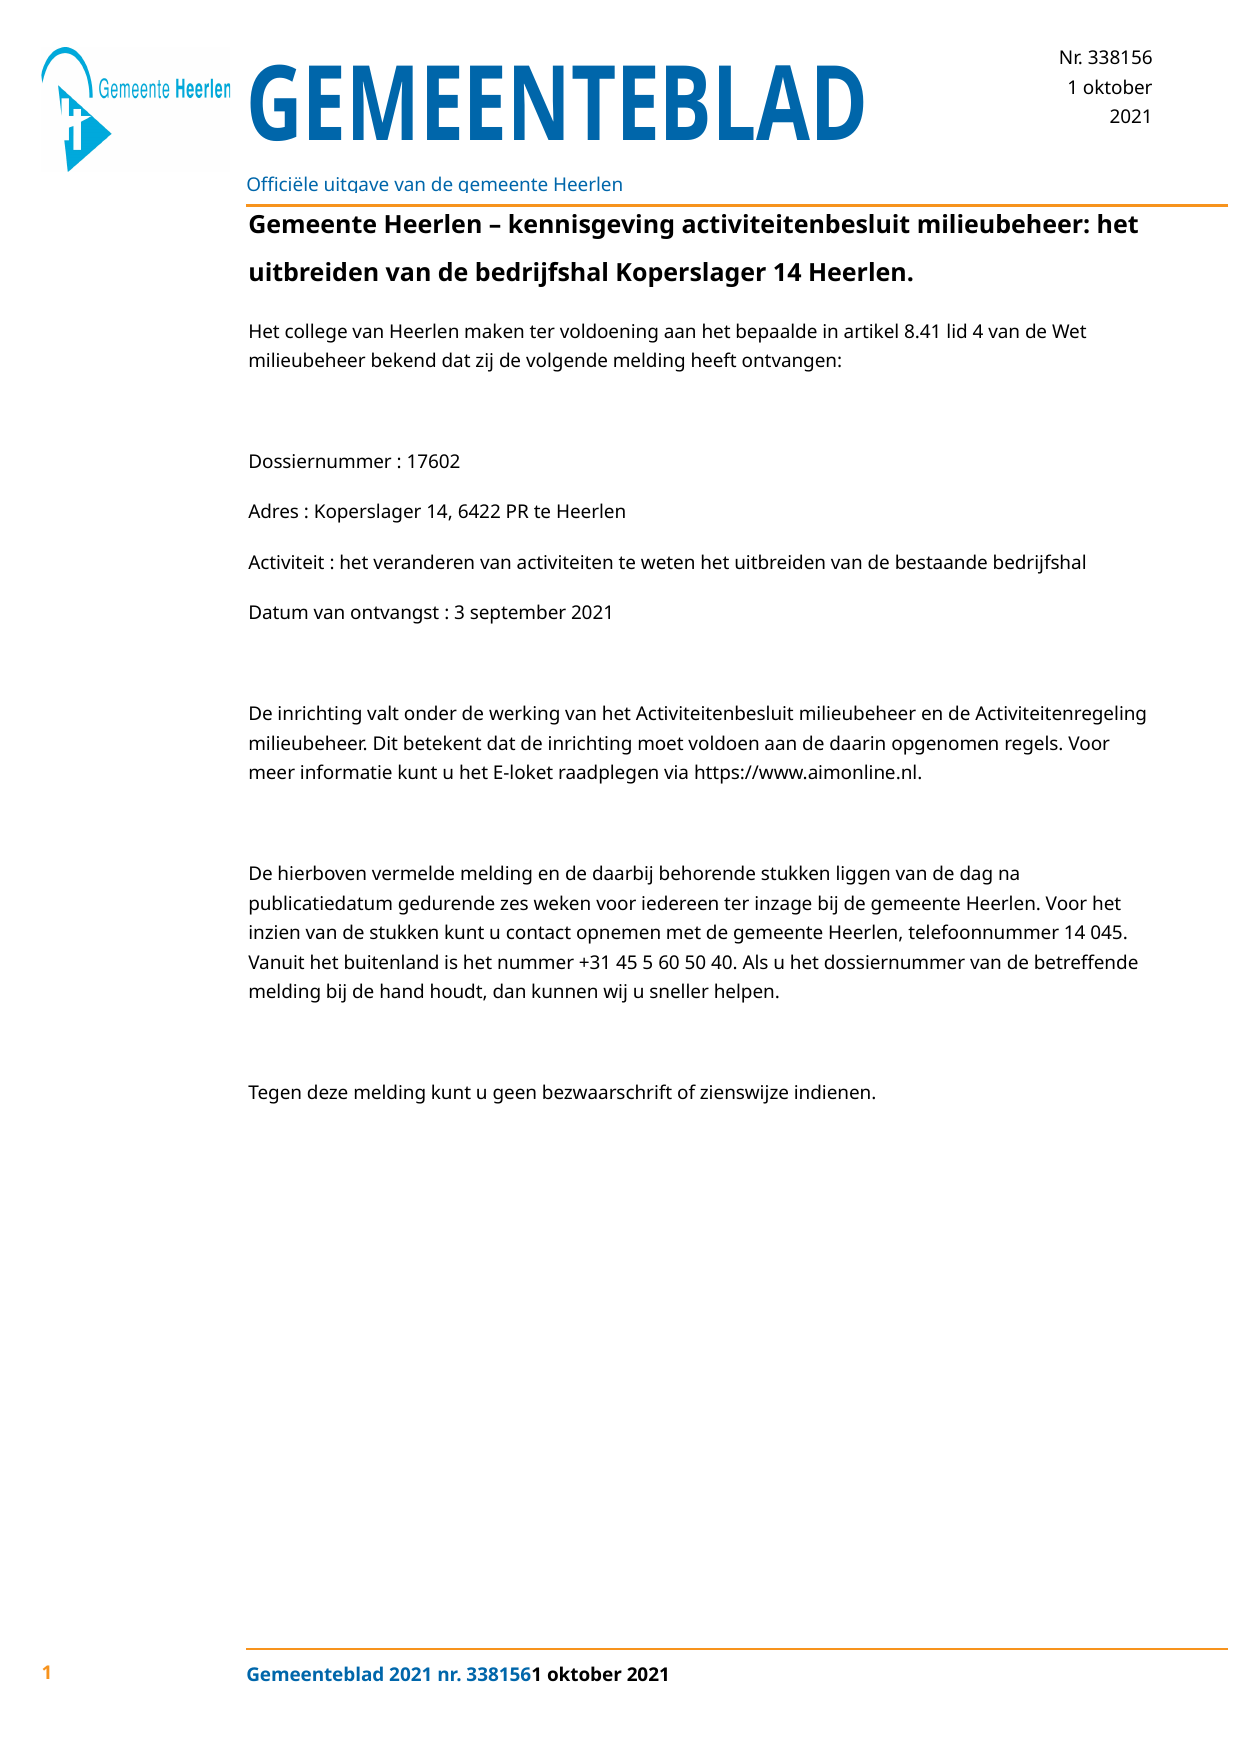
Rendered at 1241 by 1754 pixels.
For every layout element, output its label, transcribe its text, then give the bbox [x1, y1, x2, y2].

text Gemeente Heerlen – kennisgeving activiteitenbesluit milieubeheer: het uitbreiden van de bedrijfshal Koperslager 14 Heerlen. [248, 207, 1152, 288]
text Het college van Heerlen maken ter voldoening aan het bepaalde in artikel 8.41 lid 4 van de Wet milieubeheer bekend dat zij de volgende melding heeft ontvangen: [248, 318, 1152, 373]
picture [41, 47, 231, 172]
text De inrichting valt onder de werking van het Activiteitenbesluit milieubeheer en de Activiteitenregeling milieubeheer. Dit betekent dat de inrichting moet voldoen aan de daarin opgenomen regels. Voor meer informatie kunt u het E-loket raadplegen via https://www.aimonline.nl. [248, 700, 1152, 785]
text Activiteit : het veranderen van activiteiten te weten het uitbreiden van de bestaande bedrijfshal [248, 549, 1152, 575]
text Tegen deze melding kunt u geen bezwaarschrift of zienswijze indienen. [248, 1079, 1152, 1105]
text Datum van ontvangst : 3 september 2021 [248, 599, 1152, 625]
text Dossiernummer : 17602 [248, 448, 1152, 474]
text Adres : Koperslager 14, 6422 PR te Heerlen [248, 499, 1152, 524]
picture [41, 47, 59, 70]
text De hierboven vermelde melding en de daarbij behorende stukken liggen van de dag na publicatiedatum gedurende zes weken voor iedereen ter inzage bij de gemeente Heerlen. Voor het inzien van de stukken kunt u contact opnemen met de gemeente Heerlen, telefoonnummer 14 045. Vanuit het buitenland is het nummer +31 45 5 60 50 40. Als u het dossiernummer van de betreffende melding bij de hand houdt, dan kunnen wij u sneller helpen. [248, 860, 1152, 1004]
